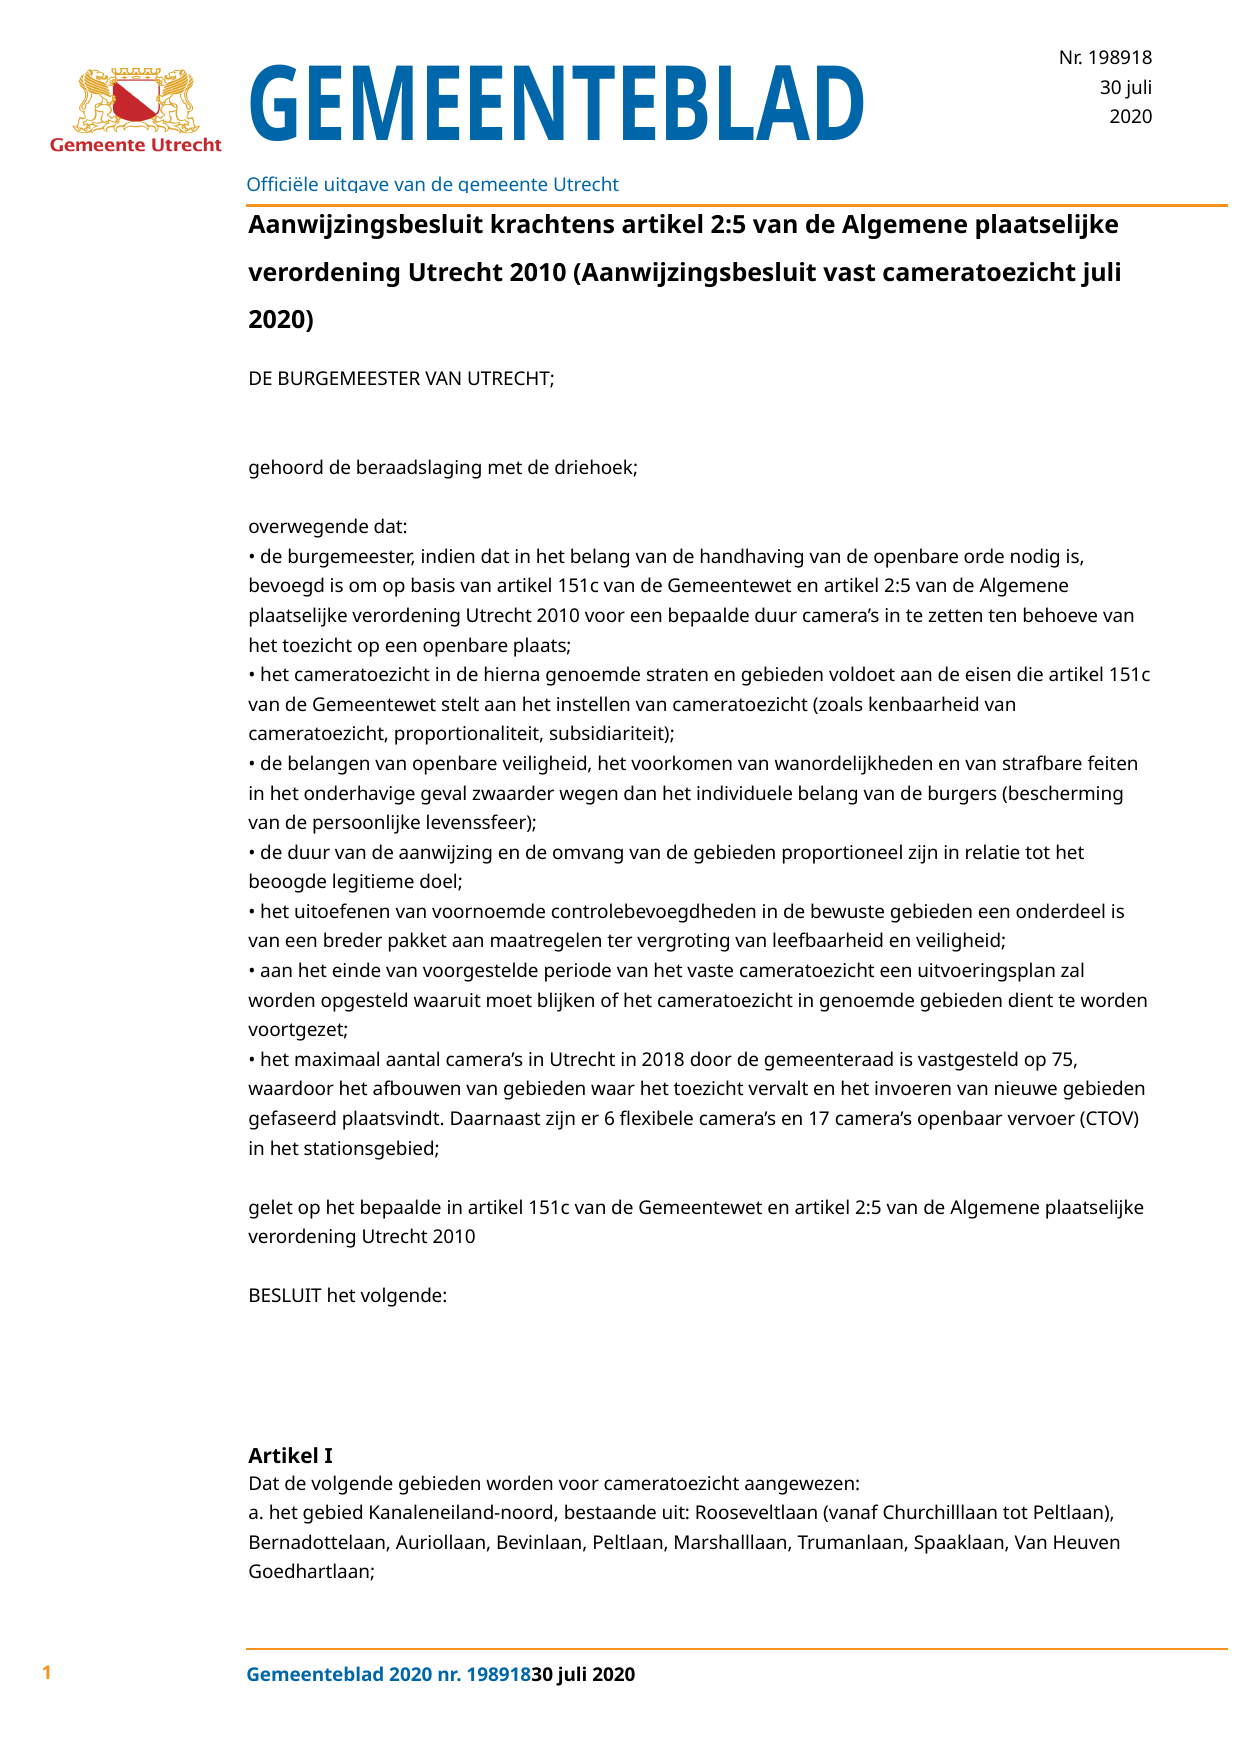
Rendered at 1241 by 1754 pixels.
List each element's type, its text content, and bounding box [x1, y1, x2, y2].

text gelet op het bepaalde in artikel 151c van de Gemeentewet en artikel 2:5 van de Algemene plaatselijke verordening Utrecht 2010 [248, 1194, 1152, 1249]
text gehoord de beraadslaging met de driehoek; [248, 454, 1152, 480]
text • aan het einde van voorgestelde periode van het vaste cameratoezicht een uitvoeringsplan zal worden opgesteld waaruit moet blijken of het cameratoezicht in genoemde gebieden dient te worden voortgezet; [248, 957, 1152, 1042]
picture [41, 47, 231, 172]
text • de burgemeester, indien dat in het belang van de handhaving van de openbare orde nodig is, bevoegd is om op basis van artikel 151c van de Gemeentewet en artikel 2:5 van de Algemene plaatselijke verordening Utrecht 2010 voor een bepaalde duur camera’s in te zetten ten behoeve van het toezicht op een openbare plaats; [248, 543, 1152, 657]
text Dat de volgende gebieden worden voor cameratoezicht aangewezen: [248, 1470, 1152, 1496]
text BESLUIT het volgende: [248, 1283, 1152, 1308]
text Artikel I [248, 1441, 1152, 1470]
text • het uitoefenen van voornoemde controlebevoegdheden in de bewuste gebieden een onderdeel is van een breder pakket aan maatregelen ter vergroting van leefbaarheid en veiligheid; [248, 898, 1152, 953]
text • de duur van de aanwijzing en de omvang van de gebieden proportioneel zijn in relatie tot het beoogde legitieme doel; [248, 839, 1152, 894]
text Aanwijzingsbesluit krachtens artikel 2:5 van de Algemene plaatselijke verordening Utrecht 2010 (Aanwijzingsbesluit vast cameratoezicht juli 2020) [248, 207, 1152, 336]
text a. het gebied Kanaleneiland-noord, bestaande uit: Rooseveltlaan (vanaf Churchilllaan tot Peltlaan), Bernadottelaan, Auriollaan, Bevinlaan, Peltlaan, Marshalllaan, Trumanlaan, Spaaklaan, Van Heuven Goedhartlaan; [248, 1499, 1152, 1584]
text • de belangen van openbare veiligheid, het voorkomen van wanordelijkheden en van strafbare feiten in het onderhavige geval zwaarder wegen dan het individuele belang van de burgers (bescherming van de persoonlijke levenssfeer); [248, 750, 1152, 835]
text DE BURGEMEESTER VAN UTRECHT; [248, 366, 1152, 391]
text • het maximaal aantal camera’s in Utrecht in 2018 door de gemeenteraad is vastgesteld op 75, waardoor het afbouwen van gebieden waar het toezicht vervalt en het invoeren van nieuwe gebieden gefaseerd plaatsvindt. Daarnaast zijn er 6 flexibele camera’s en 17 camera’s openbaar vervoer (CTOV) in het stationsgebied; [248, 1046, 1152, 1160]
text overwegende dat: [248, 513, 1152, 539]
text • het cameratoezicht in de hierna genoemde straten en gebieden voldoet aan de eisen die artikel 151c van de Gemeentewet stelt aan het instellen van cameratoezicht (zoals kenbaarheid van cameratoezicht, proportionaliteit, subsidiariteit); [248, 661, 1152, 746]
